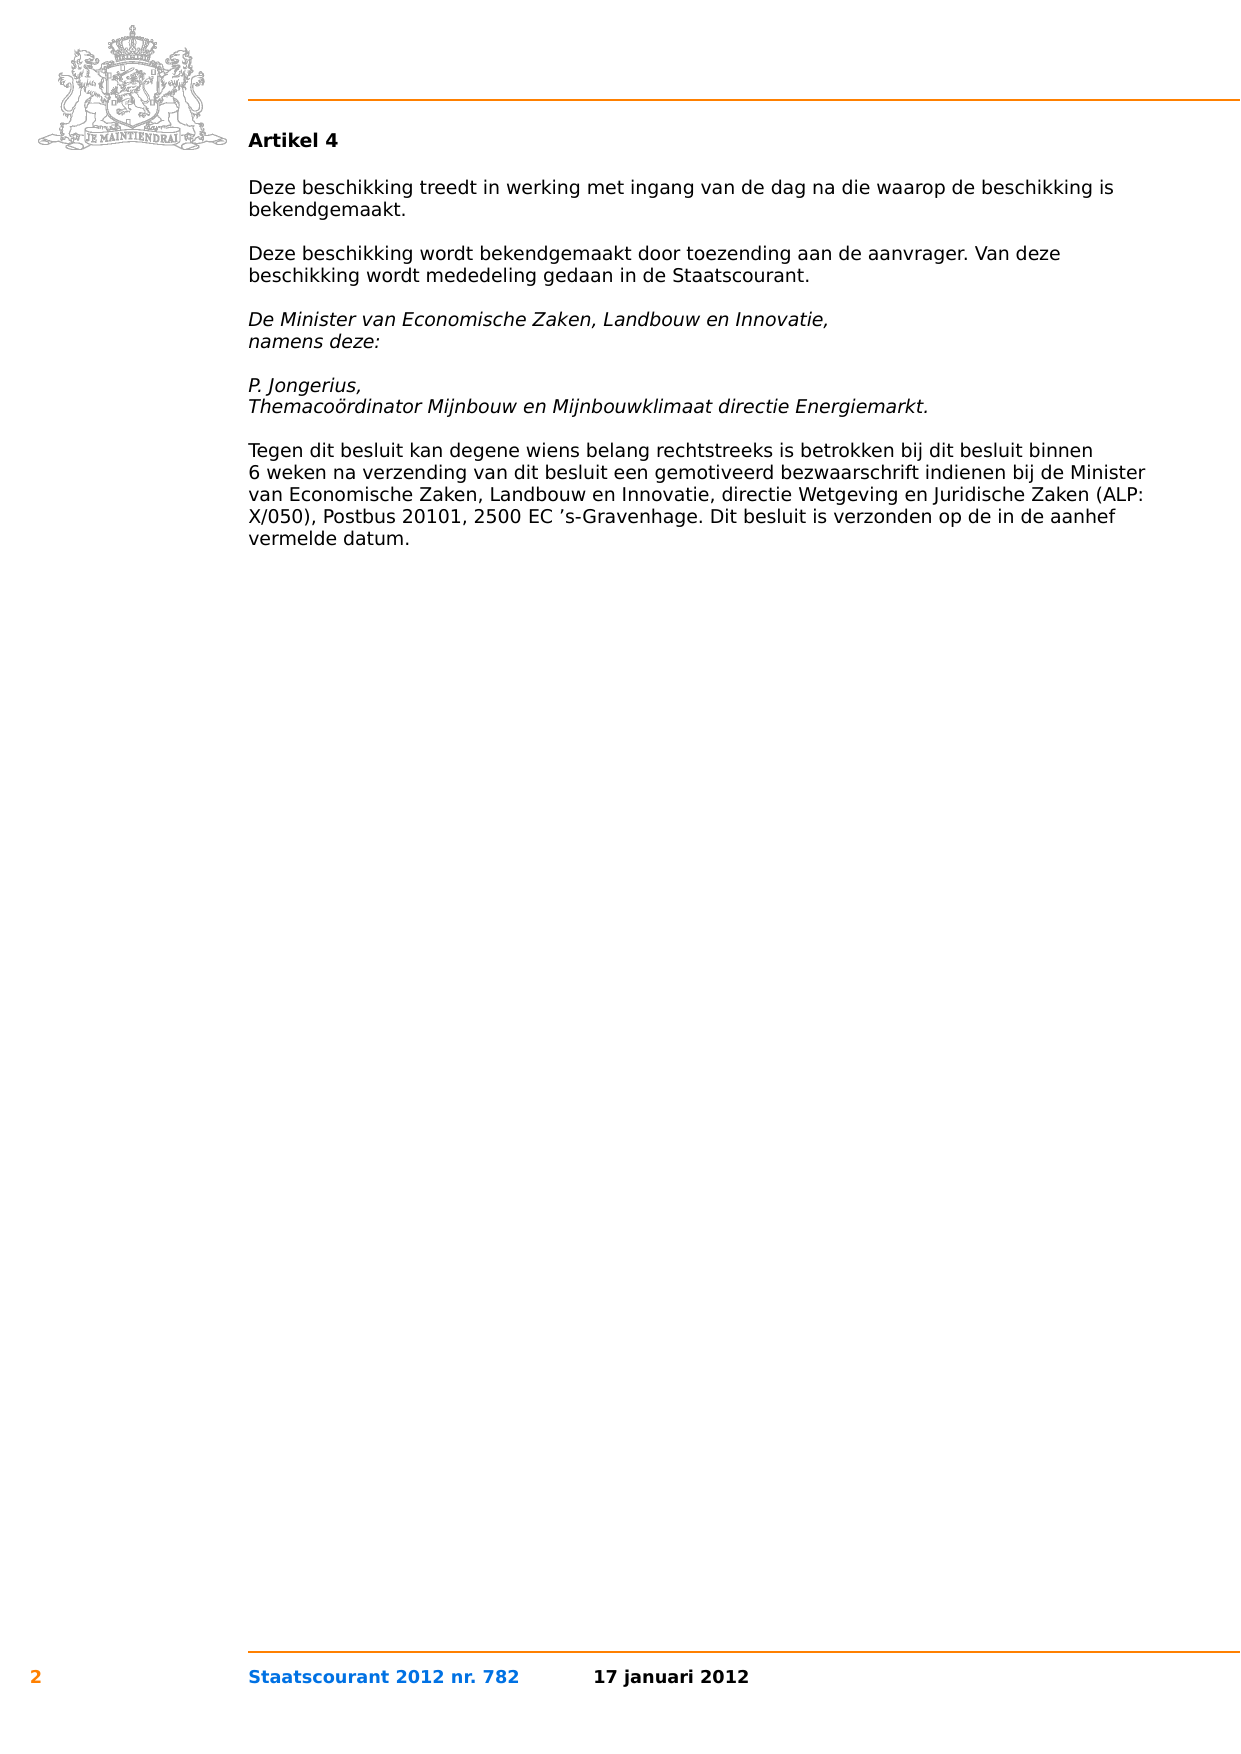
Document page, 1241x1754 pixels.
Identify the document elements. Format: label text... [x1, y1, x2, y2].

text Deze beschikking treedt in werking met ingang van de dag na die waarop de beschikking is bekendgemaakt. [248, 177, 1163, 221]
picture [38, 25, 227, 150]
subtitle Artikel 4 [248, 130, 1163, 152]
text De Minister van Economische Zaken, Landbouw en Innovatie, namens deze: P. Jongerius, Themacoördinator Mijnbouw en Mijnbouwklimaat directie Energiemarkt. [248, 308, 1163, 418]
text Deze beschikking wordt bekendgemaakt door toezending aan de aanvrager. Van deze beschikking wordt mededeling gedaan in de Staatscourant. [248, 243, 1163, 287]
text Tegen dit besluit kan degene wiens belang rechtstreeks is betrokken bij dit besluit binnen 6 weken na verzending van dit besluit een gemotiveerd bezwaarschrift indienen bij de Minister van Economische Zaken, Landbouw en Innovatie, directie Wetgeving en Juridische Zaken (ALP: X/050), Postbus 20101, 2500 EC ’s-Gravenhage. Dit besluit is verzonden op de in de aanhef vermelde datum. [248, 440, 1163, 550]
